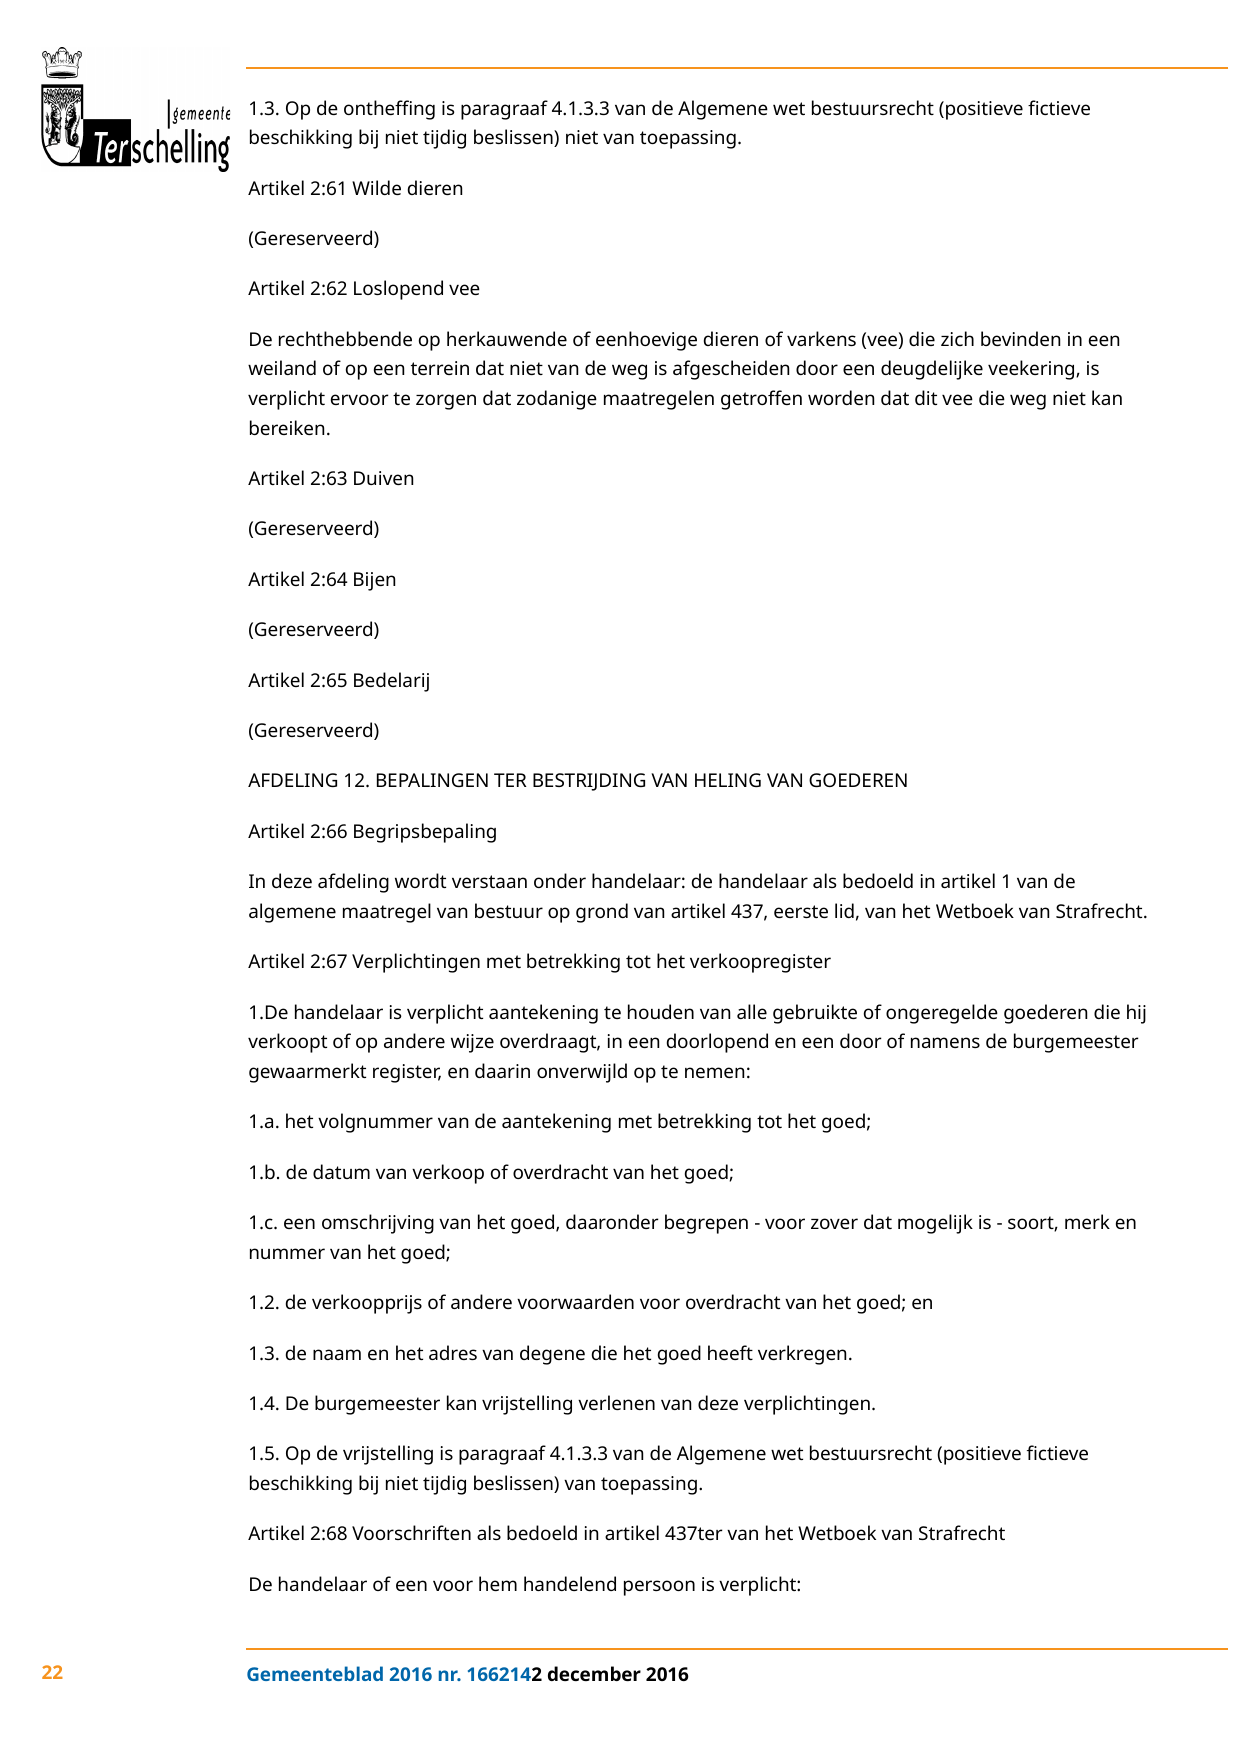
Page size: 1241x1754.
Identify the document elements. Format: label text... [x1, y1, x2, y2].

text De rechthebbende op herkauwende of eenhoevige dieren of varkens (vee) die zich bevinden in een weiland of op een terrein dat niet van de weg is afgescheiden door een deugdelijke veekering, is verplicht ervoor te zorgen dat zodanige maatregelen getroffen worden dat dit vee die weg niet kan bereiken. [248, 326, 1152, 441]
text 1.5. Op de vrijstelling is paragraaf 4.1.3.3 van de Algemene wet bestuursrecht (positieve fictieve beschikking bij niet tijdig beslissen) van toepassing. [248, 1441, 1152, 1496]
text Artikel 2:62 Loslopend vee [248, 276, 1152, 301]
text 1.c. een omschrijving van het goed, daaronder begrepen - voor zover dat mogelijk is - soort, merk en nummer van het goed; [248, 1209, 1152, 1265]
picture [41, 47, 231, 172]
text 1.3. Op de ontheffing is paragraaf 4.1.3.3 van de Algemene wet bestuursrecht (positieve fictieve beschikking bij niet tijdig beslissen) niet van toepassing. [248, 95, 1152, 150]
text In deze afdeling wordt verstaan onder handelaar: de handelaar als bedoeld in artikel 1 van de algemene maatregel van bestuur op grond van artikel 437, eerste lid, van het Wetboek van Strafrecht. [248, 868, 1152, 924]
text AFDELING 12. BEPALINGEN TER BESTRIJDING VAN HELING VAN GOEDEREN [248, 768, 1152, 793]
text (Gereserveerd) [248, 516, 1152, 541]
text Artikel 2:66 Begripsbepaling [248, 818, 1152, 844]
text 1.3. de naam en het adres van degene die het goed heeft verkregen. [248, 1340, 1152, 1366]
text (Gereserveerd) [248, 717, 1152, 743]
text 1.a. het volgnummer van de aantekening met betrekking tot het goed; [248, 1108, 1152, 1134]
text Artikel 2:63 Duiven [248, 465, 1152, 491]
text De handelaar of een voor hem handelend persoon is verplicht: [248, 1571, 1152, 1597]
text Artikel 2:67 Verplichtingen met betrekking tot het verkoopregister [248, 948, 1152, 974]
text 1.2. de verkoopprijs of andere voorwaarden voor overdracht van het goed; en [248, 1289, 1152, 1315]
text (Gereserveerd) [248, 616, 1152, 642]
text 1.4. De burgemeester kan vrijstelling verlenen van deze verplichtingen. [248, 1390, 1152, 1416]
text 1.b. de datum van verkoop of overdracht van het goed; [248, 1159, 1152, 1185]
text Artikel 2:65 Bedelarij [248, 667, 1152, 693]
text Artikel 2:64 Bijen [248, 566, 1152, 592]
text (Gereserveerd) [248, 225, 1152, 251]
text Artikel 2:68 Voorschriften als bedoeld in artikel 437ter van het Wetboek van Strafrecht [248, 1521, 1152, 1546]
text Artikel 2:61 Wilde dieren [248, 175, 1152, 201]
text 1.De handelaar is verplicht aantekening te houden van alle gebruikte of ongeregelde goederen die hij verkoopt of op andere wijze overdraagt, in een doorlopend en een door of namens de burgemeester gewaarmerkt register, en daarin onverwijld op te nemen: [248, 999, 1152, 1084]
